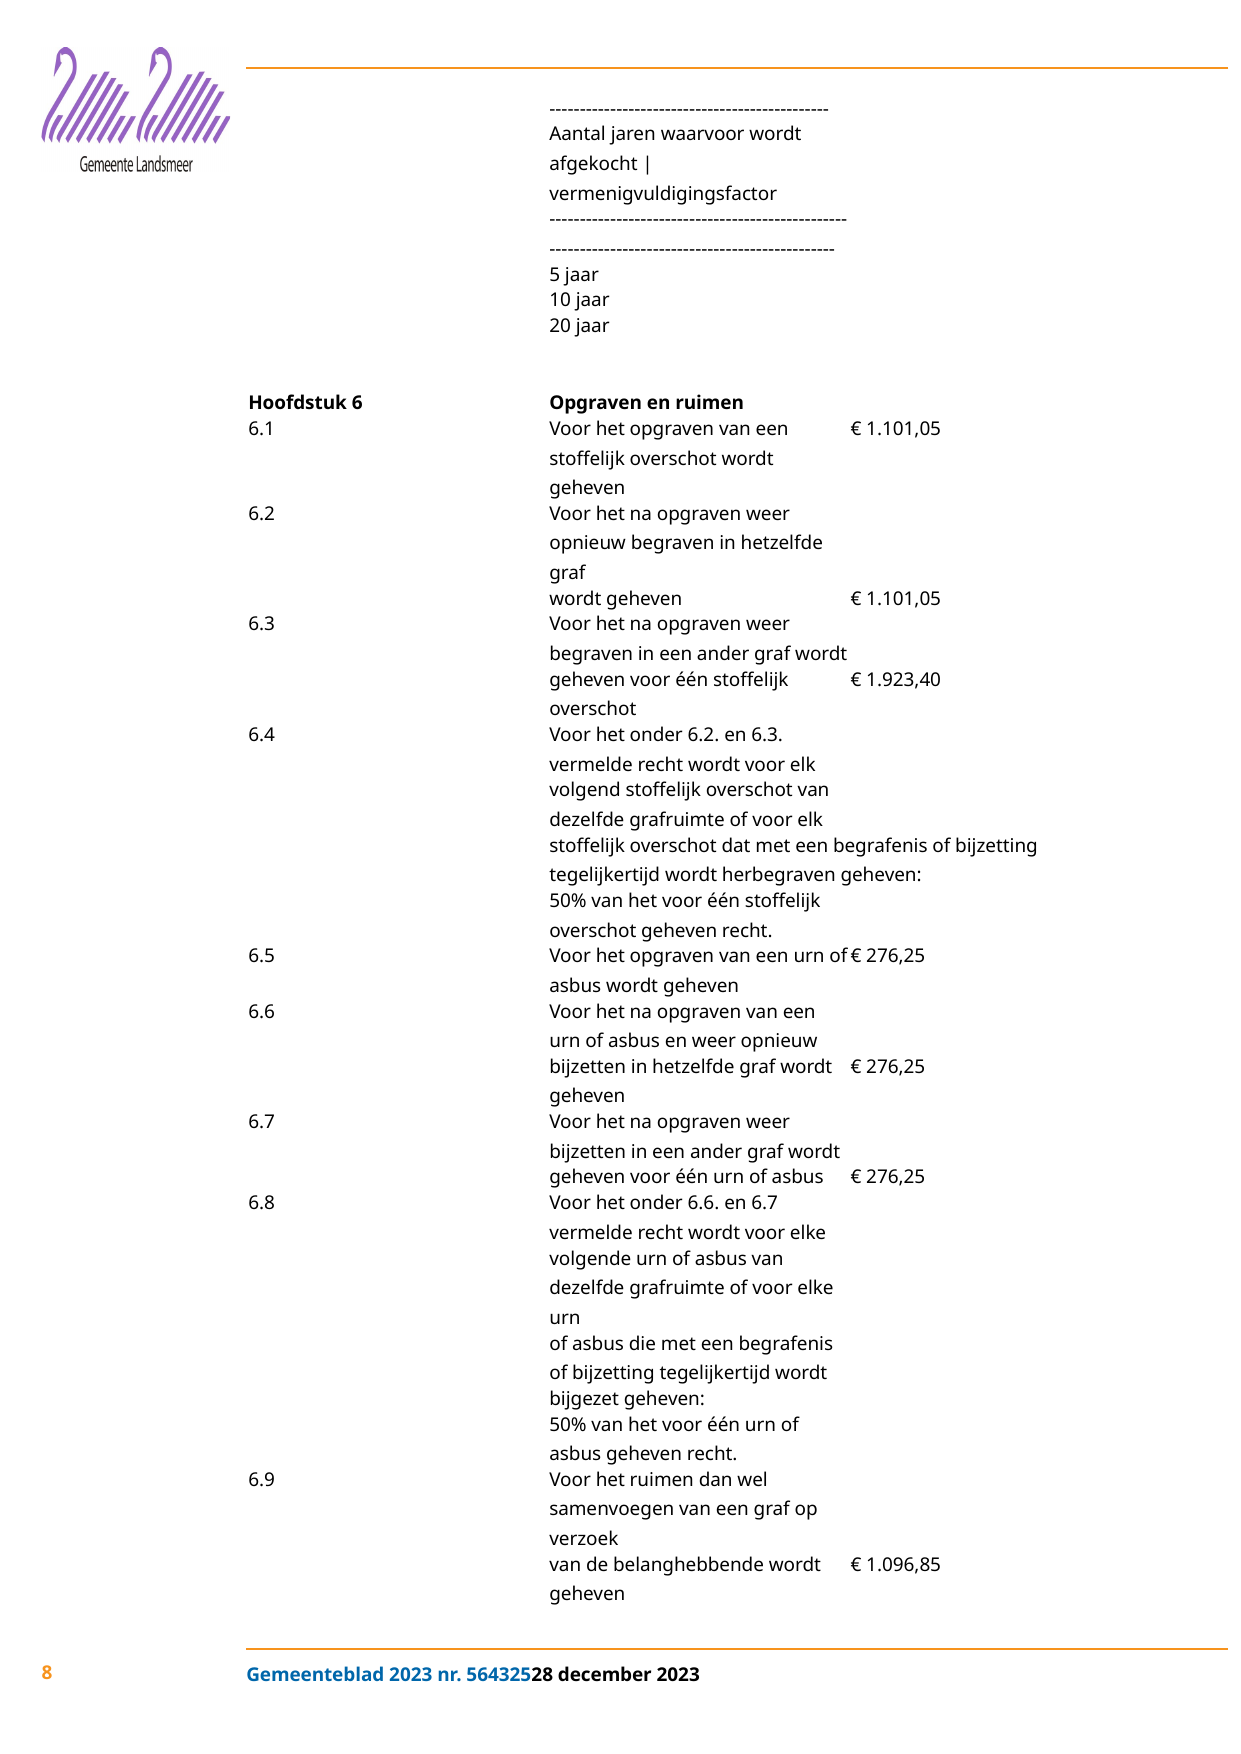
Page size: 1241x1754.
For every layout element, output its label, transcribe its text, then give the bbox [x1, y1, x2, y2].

table_cell ------------------------------------------------------------------------------------------------ [549, 205, 850, 261]
table_cell [248, 312, 549, 338]
table_cell [248, 95, 549, 121]
table_cell [549, 338, 850, 364]
table_cell Voor het opgraven van een urn of asbus wordt geheven [549, 943, 850, 998]
table_cell [850, 364, 1152, 389]
table_cell [850, 1385, 1152, 1411]
table_cell [850, 1466, 1152, 1551]
table_cell 6.7 [248, 1109, 549, 1164]
table_cell [850, 887, 1152, 942]
table_cell [850, 721, 1152, 777]
table_cell [549, 364, 850, 389]
picture [41, 47, 231, 172]
table_cell [850, 205, 1152, 261]
table_cell wordt geheven [549, 585, 850, 611]
table_cell 5 jaar [549, 261, 850, 286]
table_cell [850, 121, 1152, 205]
table_cell of asbus die met een begrafenis of bijzetting tegelijkertijd wordt [549, 1330, 850, 1385]
table_cell [850, 1330, 1152, 1385]
table_cell [248, 1330, 549, 1385]
table_cell 10 jaar [549, 286, 850, 312]
table_cell volgende urn of asbus van dezelfde grafruimte of voor elke urn [549, 1245, 850, 1330]
table_cell [850, 338, 1152, 364]
table_cell € 1.923,40 [850, 666, 1152, 721]
table_cell ----------------------------------------------------------------------------------------------- [549, 95, 850, 121]
table_cell [248, 205, 549, 261]
table_cell [248, 1164, 549, 1189]
table_cell [248, 666, 549, 721]
table_cell geheven voor één urn of asbus [549, 1164, 850, 1189]
table_cell Voor het na opgraven weer bijzetten in een ander graf wordt [549, 1109, 850, 1164]
table_cell € 1.101,05 [850, 415, 1152, 500]
table_cell [248, 887, 549, 942]
table_cell Voor het onder 6.6. en 6.7 vermelde recht wordt voor elke [549, 1190, 850, 1245]
table_cell [248, 585, 549, 611]
table_cell [850, 389, 1152, 415]
table_cell Hoofdstuk 6 [248, 389, 549, 415]
table_cell 6.2 [248, 500, 549, 585]
table_cell Voor het na opgraven van een urn of asbus en weer opnieuw [549, 998, 850, 1053]
table_cell 50% van het voor één urn of asbus geheven recht. [549, 1411, 850, 1466]
table_cell [850, 500, 1152, 585]
table_cell Voor het opgraven van een stoffelijk overschot wordt geheven [549, 415, 850, 500]
table_cell [850, 95, 1152, 121]
table_cell [850, 611, 1152, 666]
table_cell [248, 286, 549, 312]
table_cell [850, 1190, 1152, 1245]
table_cell [850, 1109, 1152, 1164]
table_cell Voor het ruimen dan wel samenvoegen van een graf op verzoek [549, 1466, 850, 1551]
table_cell van de belanghebbende wordt geheven [549, 1551, 850, 1606]
table_cell [850, 777, 1152, 832]
table_cell Opgraven en ruimen [549, 389, 850, 415]
table_cell [248, 261, 549, 286]
table_cell € 276,25 [850, 1053, 1152, 1108]
table_cell [248, 1411, 549, 1466]
table_cell € 276,25 [850, 943, 1152, 998]
table_cell € 276,25 [850, 1164, 1152, 1189]
table_cell 20 jaar [549, 312, 850, 338]
table_cell [248, 338, 549, 364]
table_cell 6.5 [248, 943, 549, 998]
table_cell [850, 1245, 1152, 1330]
table_cell [248, 1385, 549, 1411]
table_cell [248, 1245, 549, 1330]
table_cell [248, 832, 549, 887]
table_cell [850, 312, 1152, 338]
table_cell [248, 121, 549, 205]
table_cell [850, 1411, 1152, 1466]
table_cell [248, 364, 549, 389]
table_cell [248, 777, 549, 832]
table_cell € 1.101,05 [850, 585, 1152, 611]
table_cell Voor het na opgraven weer opnieuw begraven in hetzelfde graf [549, 500, 850, 585]
table_cell geheven voor één stoffelijk overschot [549, 666, 850, 721]
table_cell bijzetten in hetzelfde graf wordt geheven [549, 1053, 850, 1108]
table_cell [248, 1551, 549, 1606]
table_cell [850, 261, 1152, 286]
table_cell 6.1 [248, 415, 549, 500]
table_cell [850, 286, 1152, 312]
table_cell Voor het na opgraven weer begraven in een ander graf wordt [549, 611, 850, 666]
table_cell 6.9 [248, 1466, 549, 1551]
table_cell volgend stoffelijk overschot van dezelfde grafruimte of voor elk [549, 777, 850, 832]
table_cell [850, 998, 1152, 1053]
table_cell 50% van het voor één stoffelijk overschot geheven recht. [549, 887, 850, 942]
table_cell € 1.096,85 [850, 1551, 1152, 1606]
table_cell Voor het onder 6.2. en 6.3. vermelde recht wordt voor elk [549, 721, 850, 777]
table_cell 6.6 [248, 998, 549, 1053]
table_cell 6.3 [248, 611, 549, 666]
table_cell bijgezet geheven: [549, 1385, 850, 1411]
table_cell [248, 1053, 549, 1108]
table_cell 6.4 [248, 721, 549, 777]
table_cell stoffelijk overschot dat met een begrafenis of bijzetting tegelijkertijd wordt herbegraven geheven: [549, 832, 1152, 887]
table_cell Aantal jaren waarvoor wordt afgekocht | vermenigvuldigingsfactor [549, 121, 850, 205]
table_cell 6.8 [248, 1190, 549, 1245]
